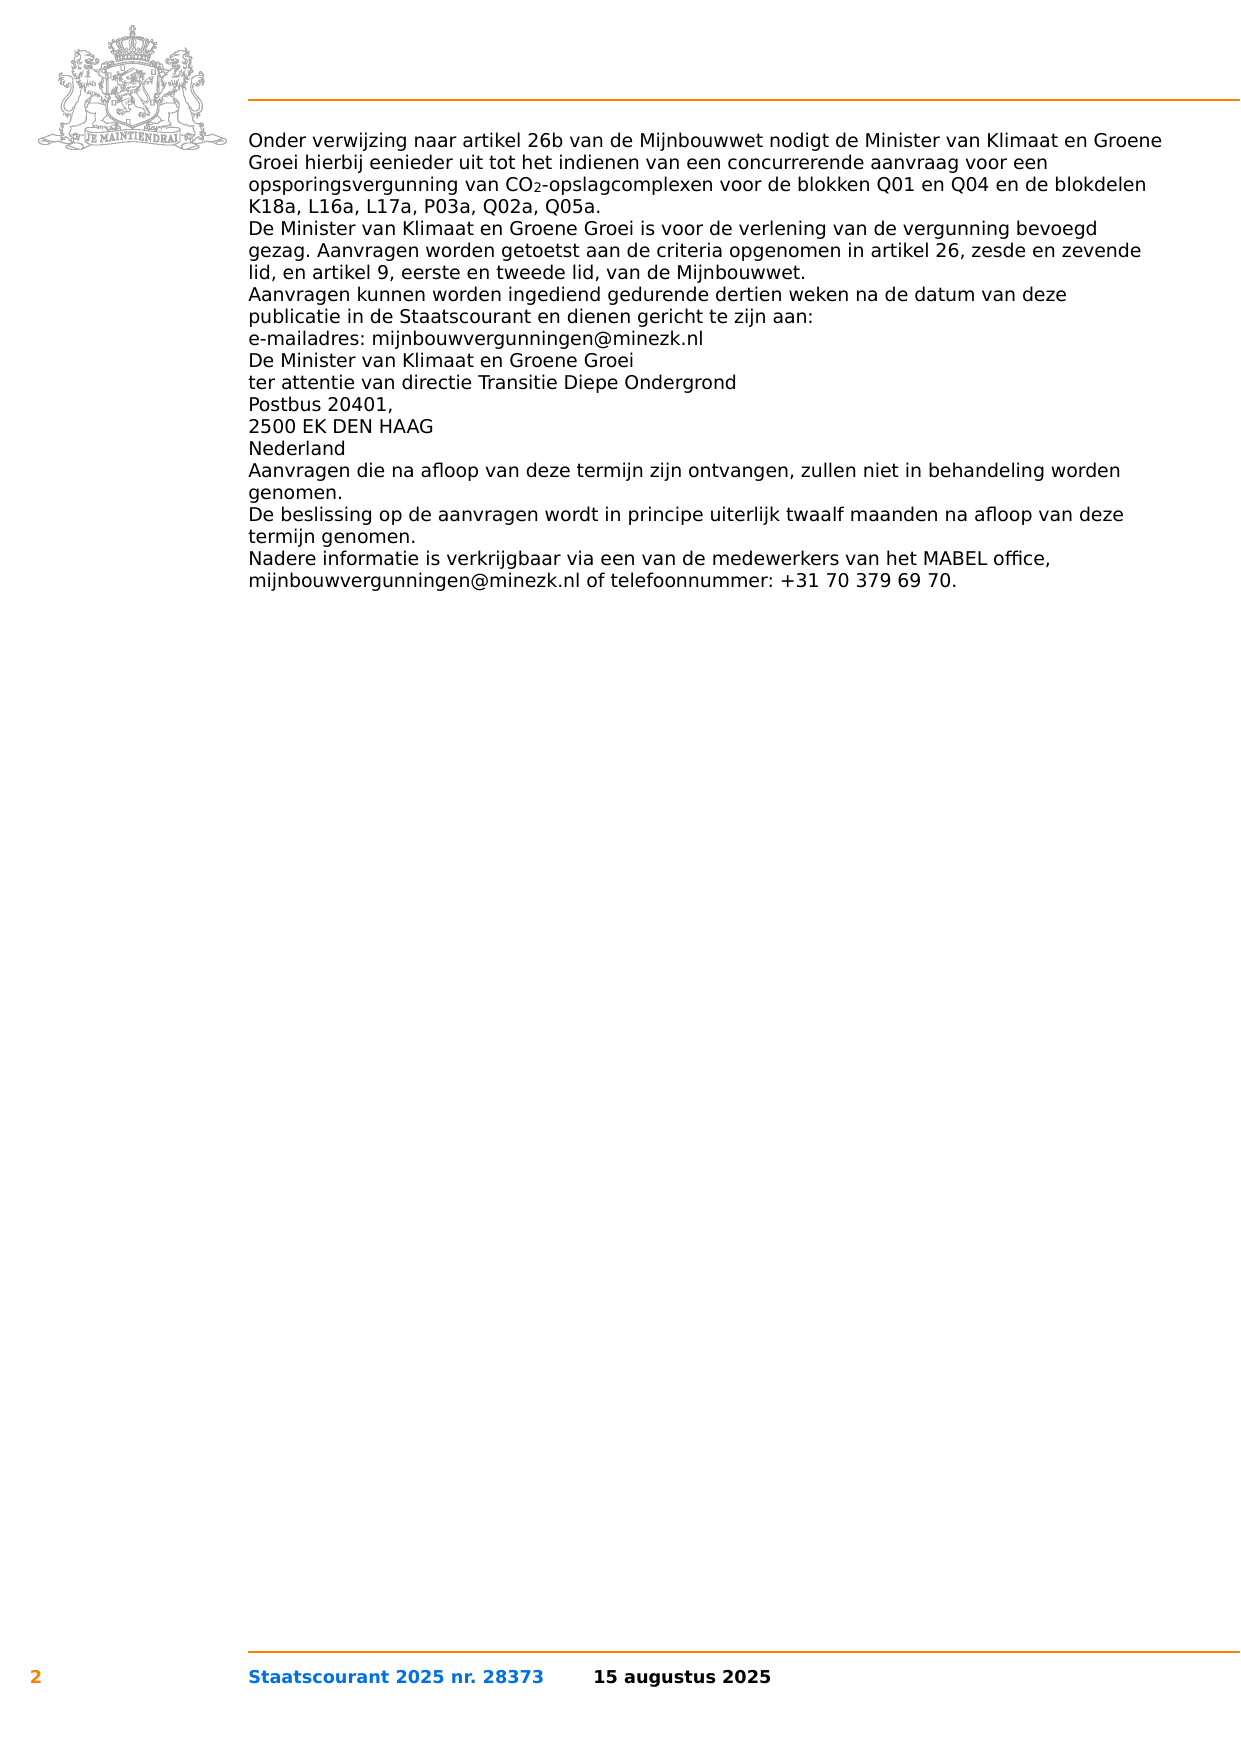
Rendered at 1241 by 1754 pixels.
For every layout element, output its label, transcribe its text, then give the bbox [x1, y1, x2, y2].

text De Minister van Klimaat en Groene Groei [248, 350, 1163, 372]
text De beslissing op de aanvragen wordt in principe uiterlijk twaalf maanden na afloop van deze termijn genomen. [248, 503, 1163, 547]
text Postbus 20401, [248, 394, 1163, 416]
text e-mailadres: mijnbouwvergunningen@minezk.nl [248, 328, 1163, 350]
text 2500 EK DEN HAAG [248, 416, 1163, 438]
text ter attentie van directie Transitie Diepe Ondergrond [248, 372, 1163, 394]
text Nederland [248, 438, 1163, 459]
picture [38, 25, 227, 150]
text Aanvragen die na afloop van deze termijn zijn ontvangen, zullen niet in behandeling worden genomen. [248, 459, 1163, 503]
text Aanvragen kunnen worden ingediend gedurende dertien weken na de datum van deze publicatie in de Staatscourant en dienen gericht te zijn aan: [248, 284, 1163, 328]
text Onder verwijzing naar artikel 26b van de Mijnbouwwet nodigt de Minister van Klimaat en Groene Groei hierbij eenieder uit tot het indienen van een concurrerende aanvraag voor een opsporingsvergunning van CO2-opslagcomplexen voor de blokken Q01 en Q04 en de blokdelen K18a, L16a, L17a, P03a, Q02a, Q05a. [248, 130, 1163, 218]
text Nadere informatie is verkrijgbaar via een van de medewerkers van het MABEL office, mijnbouwvergunningen@minezk.nl of telefoonnummer: +31 70 379 69 70. [248, 547, 1163, 591]
text De Minister van Klimaat en Groene Groei is voor de verlening van de vergunning bevoegd gezag. Aanvragen worden getoetst aan de criteria opgenomen in artikel 26, zesde en zevende lid, en artikel 9, eerste en tweede lid, van de Mijnbouwwet. [248, 218, 1163, 284]
